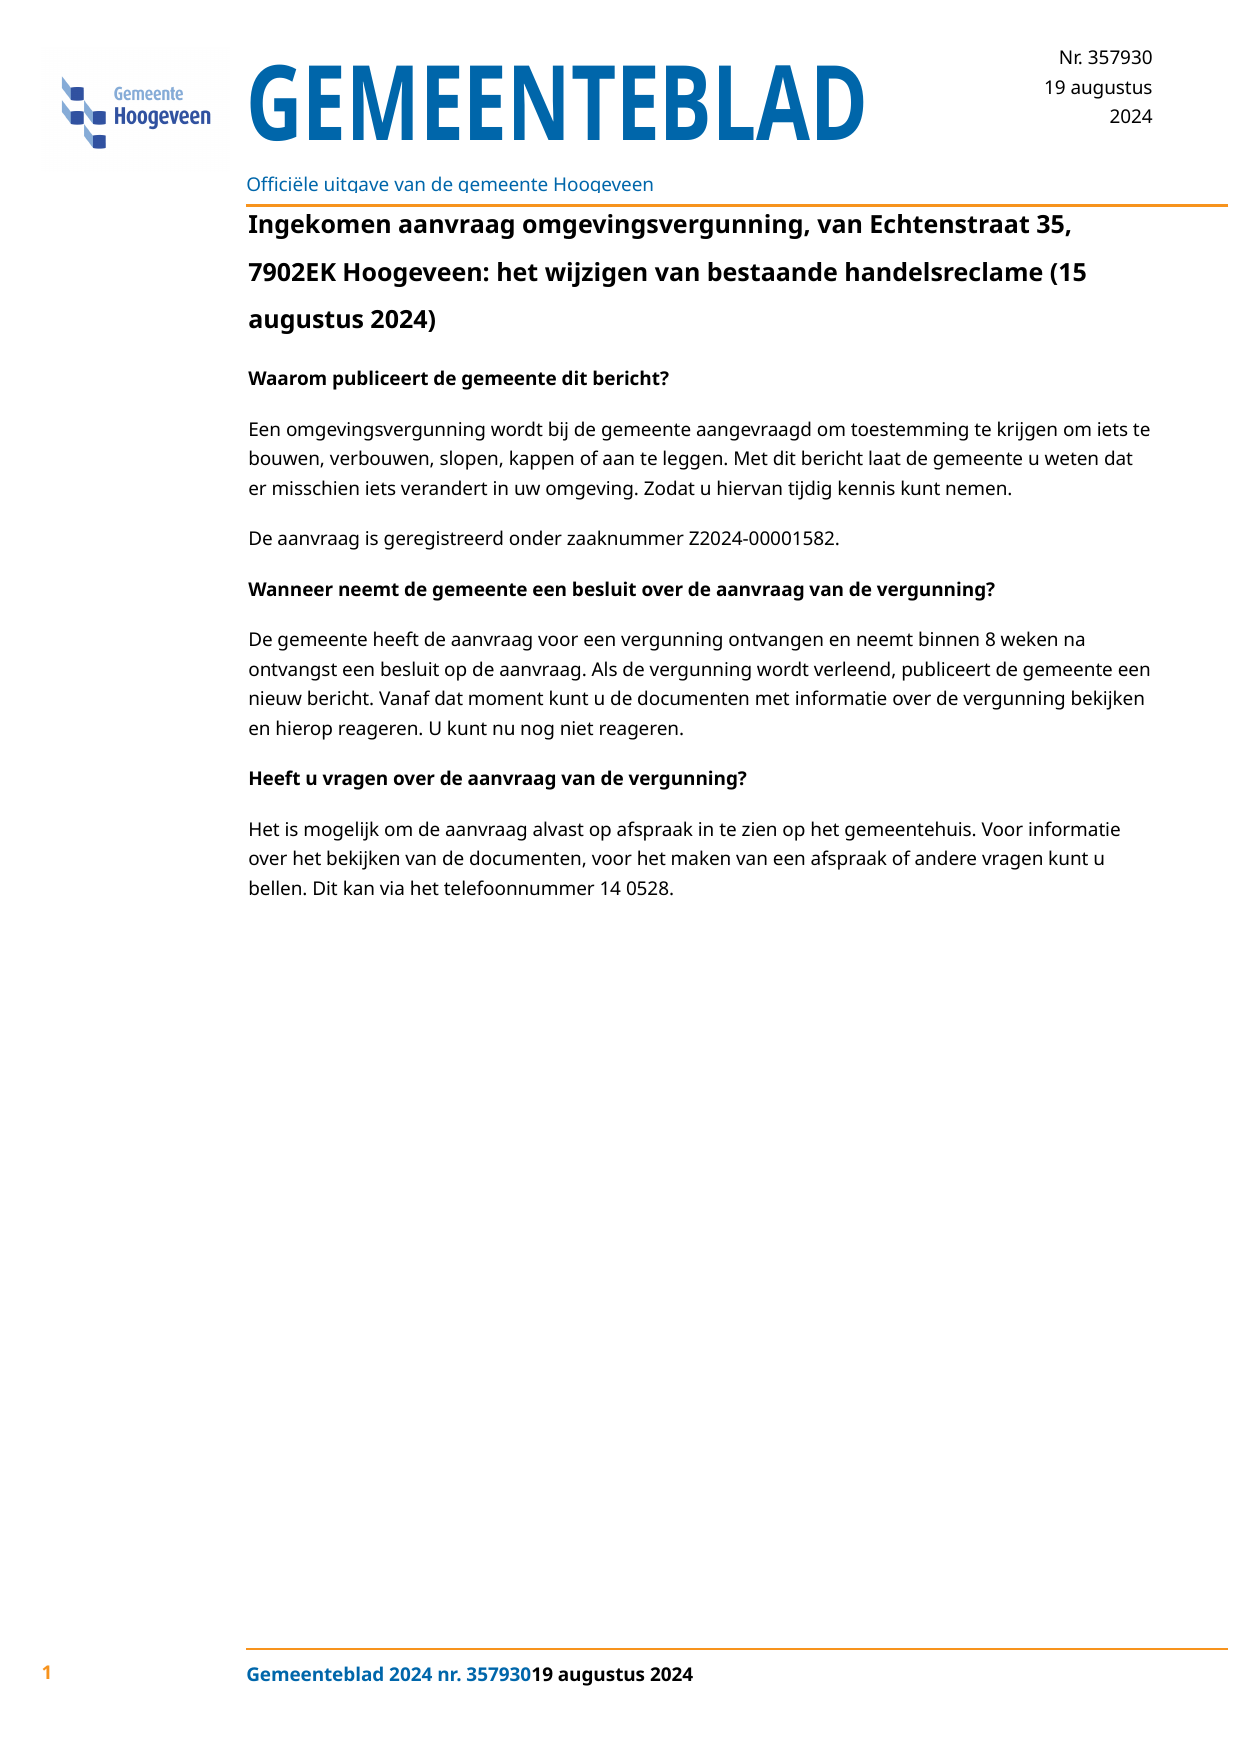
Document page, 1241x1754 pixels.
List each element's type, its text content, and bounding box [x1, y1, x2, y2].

text Ingekomen aanvraag omgevingsvergunning, van Echtenstraat 35, 7902EK Hoogeveen: het wijzigen van bestaande handelsreclame (15 augustus 2024) [248, 207, 1152, 336]
text De gemeente heeft de aanvraag voor een vergunning ontvangen en neemt binnen 8 weken na ontvangst een besluit op de aanvraag. Als de vergunning wordt verleend, publiceert de gemeente een nieuw bericht. Vanaf dat moment kunt u de documenten met informatie over de vergunning bekijken en hierop reageren. U kunt nu nog niet reageren. [248, 626, 1152, 741]
picture [41, 47, 231, 172]
text Heeft u vragen over de aanvraag van de vergunning? [248, 766, 1152, 791]
text Waarom publiceert de gemeente dit bericht? [248, 366, 1152, 391]
text Het is mogelijk om de aanvraag alvast op afspraak in te zien op het gemeentehuis. Voor informatie over het bekijken van de documenten, voor het maken van een afspraak of andere vragen kunt u bellen. Dit kan via het telefoonnummer 14 0528. [248, 816, 1152, 901]
text Wanneer neemt de gemeente een besluit over de aanvraag van de vergunning? [248, 576, 1152, 602]
text Een omgevingsvergunning wordt bij de gemeente aangevraagd om toestemming te krijgen om iets te bouwen, verbouwen, slopen, kappen of aan te leggen. Met dit bericht laat de gemeente u weten dat er misschien iets verandert in uw omgeving. Zodat u hiervan tijdig kennis kunt nemen. [248, 416, 1152, 501]
text De aanvraag is geregistreerd onder zaaknummer Z2024-00001582. [248, 526, 1152, 551]
